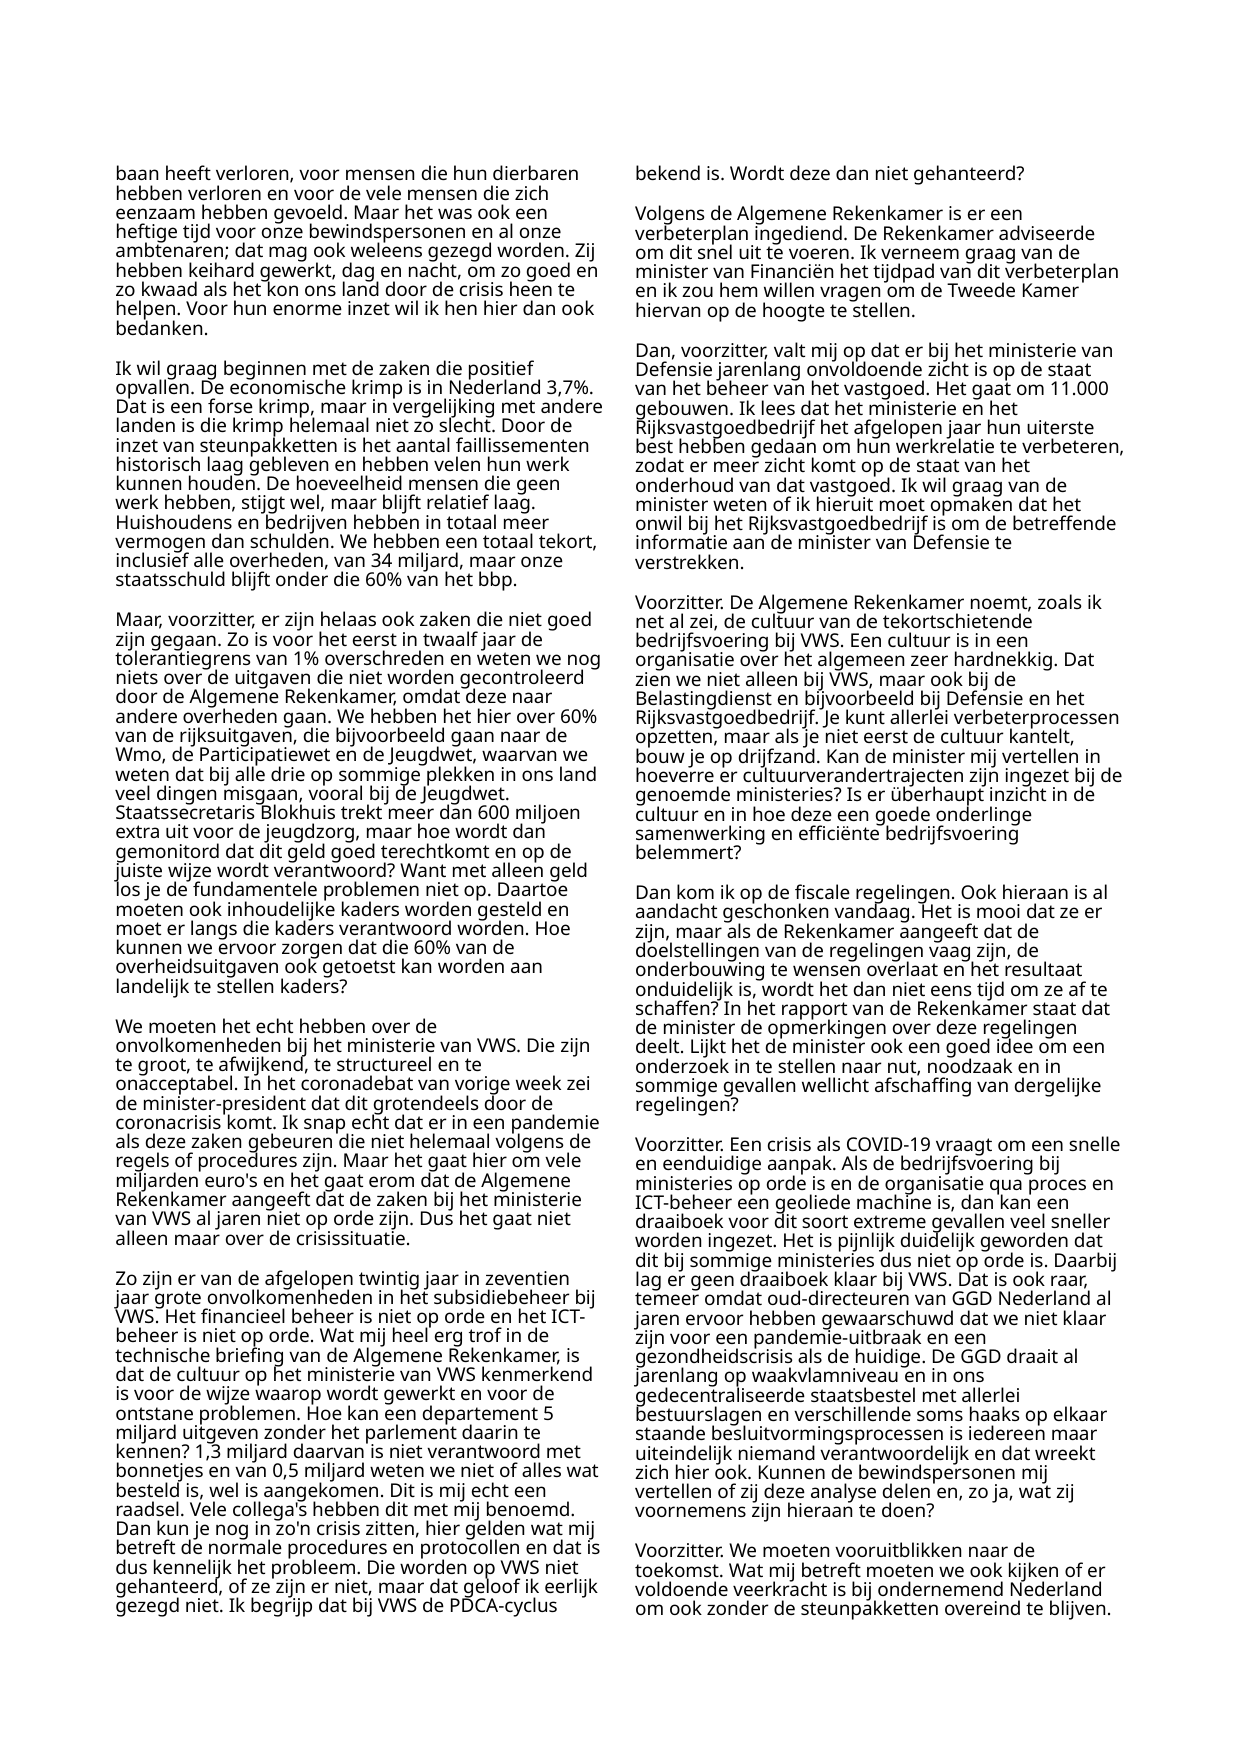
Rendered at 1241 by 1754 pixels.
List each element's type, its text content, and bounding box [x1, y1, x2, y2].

text baan heeft verloren, voor mensen die hun dierbaren hebben verloren en voor de vele mensen die zich eenzaam hebben gevoeld. Maar het was ook een heftige tijd voor onze bewindspersonen en al onze ambtenaren; dat mag ook weleens gezegd worden. Zij hebben keihard gewerkt, dag en nacht, om zo goed en zo kwaad als het kon ons land door de crisis heen te helpen. Voor hun enorme inzet wil ik hen hier dan ook bedanken. [115, 165, 605, 339]
text Maar, voorzitter, er zijn helaas ook zaken die niet goed zijn gegaan. Zo is voor het eerst in twaalf jaar de tolerantiegrens van 1% overschreden en weten we nog niets over de uitgaven die niet worden gecontroleerd door de Algemene Rekenkamer, omdat deze naar andere overheden gaan. We hebben het hier over 60% van de rijksuitgaven, die bijvoorbeeld gaan naar de Wmo, de Participatiewet en de Jeugdwet, waarvan we weten dat bij alle drie op sommige plekken in ons land veel dingen misgaan, vooral bij de Jeugdwet. Staatssecretaris Blokhuis trekt meer dan 600 miljoen extra uit voor de jeugdzorg, maar hoe wordt dan gemonitord dat dit geld goed terechtkomt en op de juiste wijze wordt verantwoord? Want met alleen geld los je de fundamentele problemen niet op. Daartoe moeten ook inhoudelijke kaders worden gesteld en moet er langs die kaders verantwoord worden. Hoe kunnen we ervoor zorgen dat die 60% van de overheidsuitgaven ook getoetst kan worden aan landelijk te stellen kaders? [115, 611, 605, 997]
text Volgens de Algemene Rekenkamer is er een verbeterplan ingediend. De Rekenkamer adviseerde om dit snel uit te voeren. Ik verneem graag van de minister van Financiën het tijdpad van dit verbeterplan en ik zou hem willen vragen om de Tweede Kamer hiervan op de hoogte te stellen. [635, 205, 1125, 321]
text bekend is. Wordt deze dan niet gehanteerd? [635, 165, 1125, 184]
text Voorzitter. Een crisis als COVID-19 vraagt om een snelle en eenduidige aanpak. Als de bedrijfsvoering bij ministeries op orde is en de organisatie qua proces en ICT-beheer een geoliede machine is, dan kan een draaiboek voor dit soort extreme gevallen veel sneller worden ingezet. Het is pijnlijk duidelijk geworden dat dit bij sommige ministeries dus niet op orde is. Daarbij lag er geen draaiboek klaar bij VWS. Dat is ook raar, temeer omdat oud-directeuren van GGD Nederland al jaren ervoor hebben gewaarschuwd dat we niet klaar zijn voor een pandemie-uitbraak en een gezondheidscrisis als de huidige. De GGD draait al jarenlang op waakvlamniveau en in ons gedecentraliseerde staatsbestel met allerlei bestuurslagen en verschillende soms haaks op elkaar staande besluitvormingsprocessen is iedereen maar uiteindelijk niemand verantwoordelijk en dat wreekt zich hier ook. Kunnen de bewindspersonen mij vertellen of zij deze analyse delen en, zo ja, wat zij voornemens zijn hieraan te doen? [635, 1136, 1125, 1522]
text Dan kom ik op de fiscale regelingen. Ook hieraan is al aandacht geschonken vandaag. Het is mooi dat ze er zijn, maar als de Rekenkamer aangeeft dat de doelstellingen van de regelingen vaag zijn, de onderbouwing te wensen overlaat en het resultaat onduidelijk is, wordt het dan niet eens tijd om ze af te schaffen? In het rapport van de Rekenkamer staat dat de minister de opmerkingen over deze regelingen deelt. Lijkt het de minister ook een goed idee om een onderzoek in te stellen naar nut, noodzaak en in sommige gevallen wellicht afschaffing van dergelijke regelingen? [635, 884, 1125, 1115]
text Voorzitter. De Algemene Rekenkamer noemt, zoals ik net al zei, de cultuur van de tekortschietende bedrijfsvoering bij VWS. Een cultuur is in een organisatie over het algemeen zeer hardnekkig. Dat zien we niet alleen bij VWS, maar ook bij de Belastingdienst en bijvoorbeeld bij Defensie en het Rijksvastgoedbedrijf. Je kunt allerlei verbeterprocessen opzetten, maar als je niet eerst de cultuur kantelt, bouw je op drijfzand. Kan de minister mij vertellen in hoeverre er cultuurverandertrajecten zijn ingezet bij de genoemde ministeries? Is er überhaupt inzicht in de cultuur en in hoe deze een goede onderlinge samenwerking en efficiënte bedrijfsvoering belemmert? [635, 594, 1125, 863]
text We moeten het echt hebben over de onvolkomenheden bij het ministerie van VWS. Die zijn te groot, te afwijkend, te structureel en te onacceptabel. In het coronadebat van vorige week zei de minister-president dat dit grotendeels door de coronacrisis komt. Ik snap echt dat er in een pandemie als deze zaken gebeuren die niet helemaal volgens de regels of procedures zijn. Maar het gaat hier om vele miljarden euro's en het gaat erom dat de Algemene Rekenkamer aangeeft dat de zaken bij het ministerie van VWS al jaren niet op orde zijn. Dus het gaat niet alleen maar over de crisissituatie. [115, 1018, 605, 1249]
text Ik wil graag beginnen met de zaken die positief opvallen. De economische krimp is in Nederland 3,7%. Dat is een forse krimp, maar in vergelijking met andere landen is die krimp helemaal niet zo slecht. Door de inzet van steunpakketten is het aantal faillissementen historisch laag gebleven en hebben velen hun werk kunnen houden. De hoeveelheid mensen die geen werk hebben, stijgt wel, maar blijft relatief laag. Huishoudens en bedrijven hebben in totaal meer vermogen dan schulden. We hebben een totaal tekort, inclusief alle overheden, van 34 miljard, maar onze staatsschuld blijft onder die 60% van het bbp. [115, 359, 605, 591]
text Zo zijn er van de afgelopen twintig jaar in zeventien jaar grote onvolkomenheden in het subsidiebeheer bij VWS. Het financieel beheer is niet op orde en het ICT-beheer is niet op orde. Wat mij heel erg trof in de technische briefing van de Algemene Rekenkamer, is dat de cultuur op het ministerie van VWS kenmerkend is voor de wijze waarop wordt gewerkt en voor de ontstane problemen. Hoe kan een departement 5 miljard uitgeven zonder het parlement daarin te kennen? 1,3 miljard daarvan is niet verantwoord met bonnetjes en van 0,5 miljard weten we niet of alles wat besteld is, wel is aangekomen. Dit is mij echt een raadsel. Vele collega's hebben dit met mij benoemd. Dan kun je nog in zo'n crisis zitten, hier gelden wat mij betreft de normale procedures en protocollen en dat is dus kennelijk het probleem. Die worden op VWS niet gehanteerd, of ze zijn er niet, maar dat geloof ik eerlijk gezegd niet. Ik begrijp dat bij VWS de PDCA-cyclus [115, 1269, 605, 1616]
text Voorzitter. We moeten vooruitblikken naar de toekomst. Wat mij betreft moeten we ook kijken of er voldoende veerkracht is bij ondernemend Nederland om ook zonder de steunpakketten overeind te blijven. [635, 1542, 1125, 1619]
text Dan, voorzitter, valt mij op dat er bij het ministerie van Defensie jarenlang onvoldoende zicht is op de staat van het beheer van het vastgoed. Het gaat om 11.000 gebouwen. Ik lees dat het ministerie en het Rijksvastgoedbedrijf het afgelopen jaar hun uiterste best hebben gedaan om hun werkrelatie te verbeteren, zodat er meer zicht komt op de staat van het onderhoud van dat vastgoed. Ik wil graag van de minister weten of ik hieruit moet opmaken dat het onwil bij het Rijksvastgoedbedrijf is om de betreffende informatie aan de minister van Defensie te verstrekken. [635, 342, 1125, 573]
